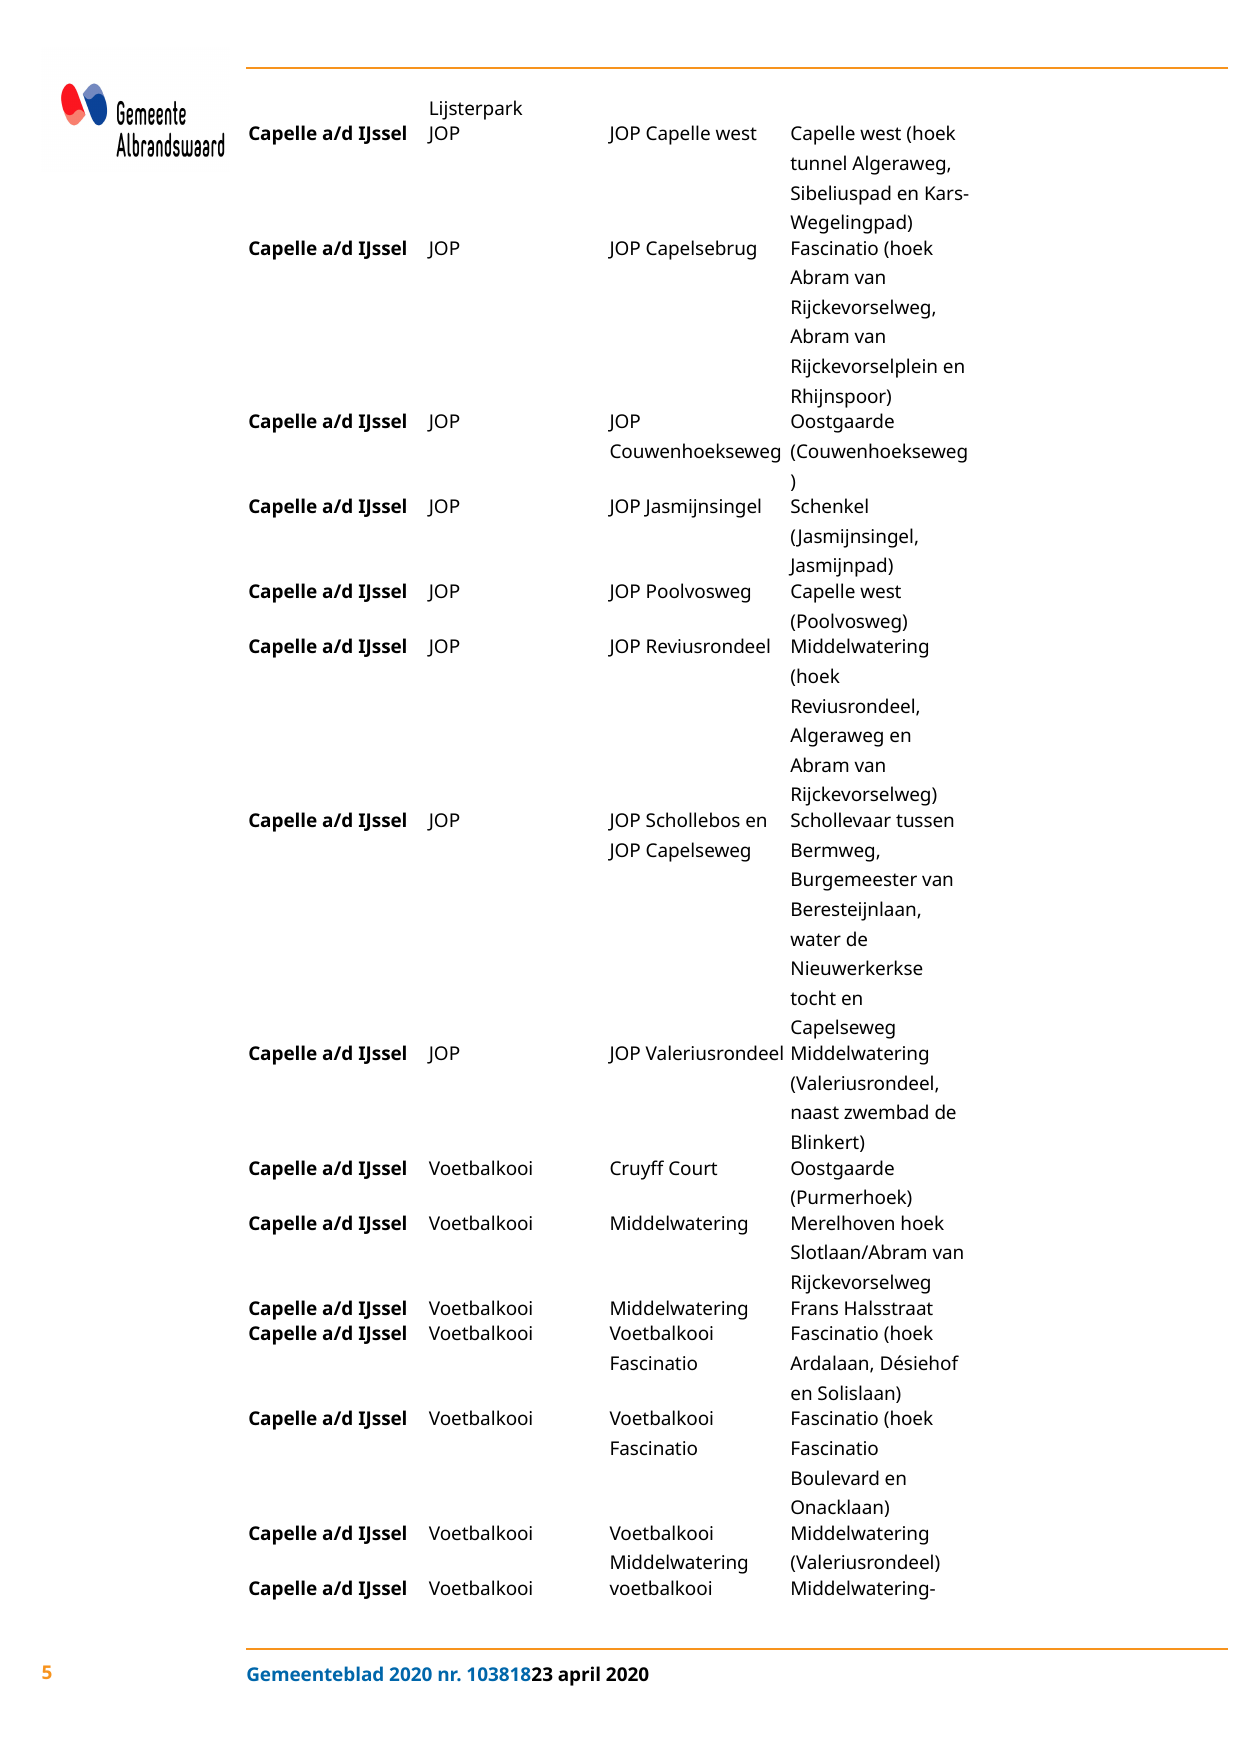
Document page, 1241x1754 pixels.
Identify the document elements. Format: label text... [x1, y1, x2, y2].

table_cell Capelle a/d IJssel [248, 121, 429, 235]
table_cell [971, 1520, 1152, 1575]
table_cell Middelwatering (Valeriusrondeel) [790, 1520, 971, 1575]
table_cell [971, 1575, 1152, 1601]
table_cell Capelle a/d IJssel [248, 1210, 429, 1295]
table_cell Voetbalkooi Fascinatio [609, 1406, 790, 1520]
table_cell Capelle a/d IJssel [248, 1040, 429, 1155]
table_cell Voetbalkooi Middelwatering [609, 1520, 790, 1575]
table_cell JOP [429, 579, 609, 634]
table_cell JOP Valeriusrondeel [609, 1040, 790, 1155]
table_cell [971, 494, 1152, 578]
table_cell Fascinatio (hoek Abram van Rijckevorselweg, Abram van Rijckevorselplein en Rhijnspoor) [790, 235, 971, 409]
table_cell Schenkel (Jasmijnsingel, Jasmijnpad) [790, 494, 971, 578]
table_cell Capelle a/d IJssel [248, 1321, 429, 1406]
table_cell Capelle a/d IJssel [248, 1406, 429, 1520]
table_cell [609, 95, 790, 121]
table_cell JOP Capelsebrug [609, 235, 790, 409]
table_cell Capelle a/d IJssel [248, 1155, 429, 1210]
table_cell JOP [429, 1040, 609, 1155]
table_cell Voetbalkooi Fascinatio [609, 1321, 790, 1406]
table_cell Merelhoven hoek Slotlaan/Abram van Rijckevorselweg [790, 1210, 971, 1295]
table_cell [971, 235, 1152, 409]
table_cell Frans Halsstraat [790, 1295, 971, 1321]
table_cell [971, 579, 1152, 634]
table_cell Voetbalkooi [429, 1210, 609, 1295]
table_cell JOP Reviusrondeel [609, 634, 790, 807]
table_cell Voetbalkooi [429, 1321, 609, 1406]
table_cell JOP Jasmijnsingel [609, 494, 790, 578]
table_cell Capelle west (Poolvosweg) [790, 579, 971, 634]
table_cell Voetbalkooi [429, 1520, 609, 1575]
table_cell [971, 1210, 1152, 1295]
table_cell Oostgaarde (Purmerhoek) [790, 1155, 971, 1210]
table_cell Middelwatering [609, 1210, 790, 1295]
table_cell [971, 1295, 1152, 1321]
table_cell Capelle a/d IJssel [248, 1575, 429, 1601]
table_cell JOP Capelle west [609, 121, 790, 235]
table_cell JOP [429, 235, 609, 409]
table_cell [971, 409, 1152, 493]
table_cell JOP [429, 634, 609, 807]
table_cell Capelle a/d IJssel [248, 494, 429, 578]
table_cell [971, 808, 1152, 1040]
table_cell Capelle a/d IJssel [248, 579, 429, 634]
table_cell Capelle a/d IJssel [248, 409, 429, 493]
table_cell Capelle a/d IJssel [248, 1520, 429, 1575]
table_cell JOP [429, 494, 609, 578]
table_cell [971, 121, 1152, 235]
table_cell Voetbalkooi [429, 1406, 609, 1520]
table_cell [971, 634, 1152, 807]
table_cell [790, 95, 971, 121]
table_cell Capelle a/d IJssel [248, 1295, 429, 1321]
table_cell Middelwatering (Valeriusrondeel, naast zwembad de Blinkert) [790, 1040, 971, 1155]
table_cell [971, 1040, 1152, 1155]
table_cell Capelle a/d IJssel [248, 808, 429, 1040]
table_cell Voetbalkooi [429, 1295, 609, 1321]
table_cell voetbalkooi [609, 1575, 790, 1601]
table_cell Capelle a/d IJssel [248, 634, 429, 807]
table_cell JOP [429, 121, 609, 235]
table_cell [971, 95, 1152, 121]
table_cell Middelwatering (hoek Reviusrondeel, Algeraweg en Abram van Rijckevorselweg) [790, 634, 971, 807]
table_cell Fascinatio (hoek Fascinatio Boulevard en Onacklaan) [790, 1406, 971, 1520]
table_cell Voetbalkooi [429, 1155, 609, 1210]
table_cell [971, 1406, 1152, 1520]
table_cell Middelwatering- [790, 1575, 971, 1601]
table_cell Fascinatio (hoek Ardalaan, Désiehof en Solislaan) [790, 1321, 971, 1406]
table_cell JOP [429, 808, 609, 1040]
table_cell Lijsterpark [429, 95, 609, 121]
table_cell Middelwatering [609, 1295, 790, 1321]
table_cell JOP Schollebos en JOP Capelseweg [609, 808, 790, 1040]
table_cell Voetbalkooi [429, 1575, 609, 1601]
table_cell JOP Couwenhoekseweg [609, 409, 790, 493]
table_cell Capelle a/d IJssel [248, 235, 429, 409]
picture [41, 47, 231, 172]
table_cell Schollevaar tussen Bermweg, Burgemeester van Beresteijnlaan, water de Nieuwerkerkse tocht en Capelseweg [790, 808, 971, 1040]
table_cell Capelle west (hoek tunnel Algeraweg, Sibeliuspad en Kars-Wegelingpad) [790, 121, 971, 235]
table_cell [971, 1155, 1152, 1210]
table_cell Cruyff Court [609, 1155, 790, 1210]
table_cell JOP Poolvosweg [609, 579, 790, 634]
table_cell JOP [429, 409, 609, 493]
table_cell Oostgaarde (Couwenhoekseweg ) [790, 409, 971, 493]
table_cell [971, 1321, 1152, 1406]
table_cell [248, 95, 429, 121]
